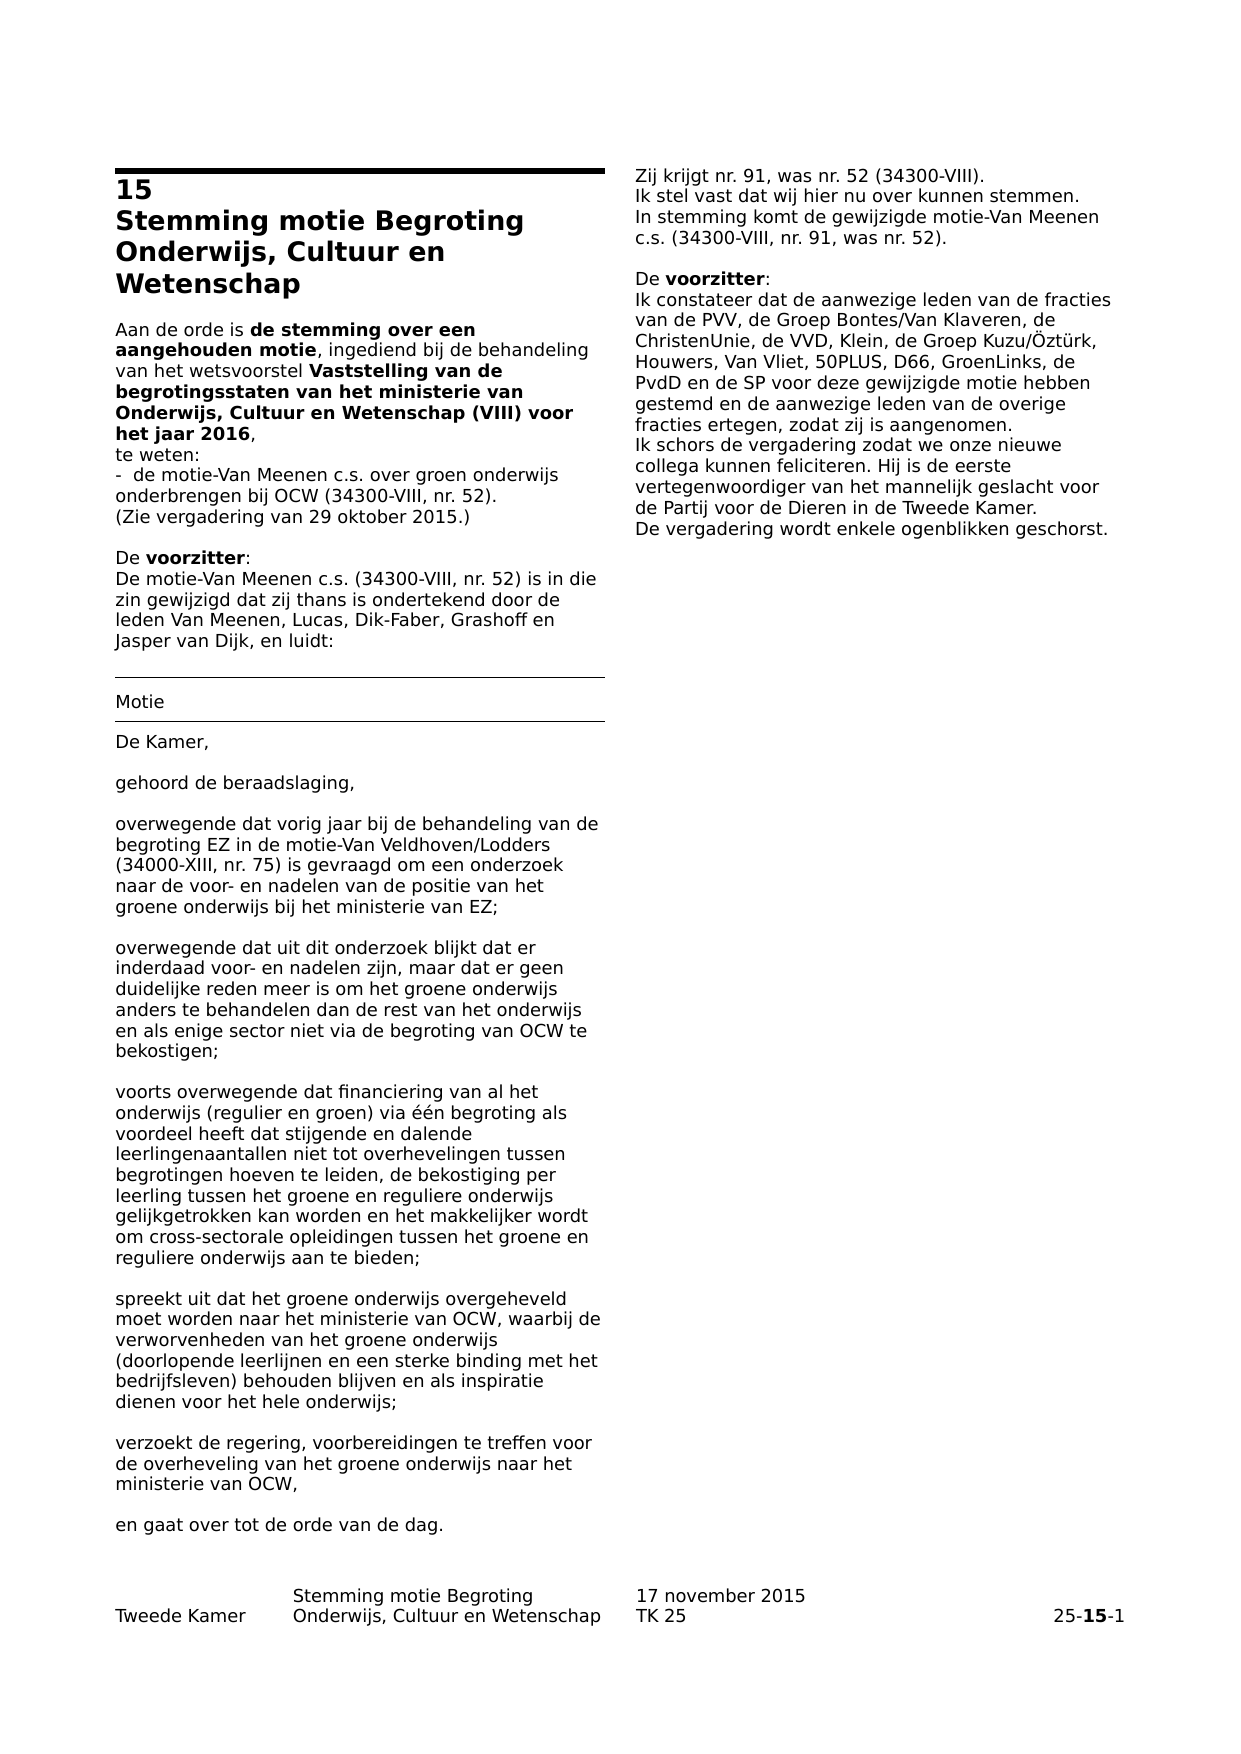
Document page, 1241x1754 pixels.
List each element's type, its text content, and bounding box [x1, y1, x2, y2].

text Aan de orde is de stemming over een aangehouden motie, ingediend bij de behandeling van het wetsvoorstel Vaststelling van de begrotingsstaten van het ministerie van Onderwijs, Cultuur en Wetenschap (VIII) voor het jaar 2016, [115, 319, 605, 444]
title 15 Stemming motie Begroting Onderwijs, Cultuur en Wetenschap [115, 174, 605, 299]
text De voorzitter: [115, 548, 605, 568]
text Ik constateer dat de aanwezige leden van de fracties van de PVV, de Groep Bontes/Van Klaveren, de ChristenUnie, de VVD, Klein, de Groep Kuzu/Öztürk, Houwers, Van Vliet, 50PLUS, D66, GroenLinks, de PvdD en de SP voor deze gewijzigde motie hebben gestemd en de aanwezige leden van de overige fracties ertegen, zodat zij is aangenomen. [635, 289, 1125, 435]
text te weten: [115, 444, 605, 465]
text voorts overwegende dat financiering van al het onderwijs (regulier en groen) via één begroting als voordeel heeft dat stijgende en dalende leerlingenaantallen niet tot overhevelingen tussen begrotingen hoeven te leiden, de bekostiging per leerling tussen het groene en reguliere onderwijs gelijkgetrokken kan worden en het makkelijker wordt om cross-sectorale opleidingen tussen het groene en reguliere onderwijs aan te bieden; [115, 1082, 605, 1268]
text Motie [115, 692, 605, 712]
text (Zie vergadering van 29 oktober 2015.) [115, 507, 605, 528]
text overwegende dat uit dit onderzoek blijkt dat er inderdaad voor- en nadelen zijn, maar dat er geen duidelijke reden meer is om het groene onderwijs anders te behandelen dan de rest van het onderwijs en als enige sector niet via de begroting van OCW te bekostigen; [115, 937, 605, 1062]
list de motie-Van Meenen c.s. over groen onderwijs onderbrengen bij OCW (34300-VIII, nr. 52). [115, 465, 605, 507]
text spreekt uit dat het groene onderwijs overgeheveld moet worden naar het ministerie van OCW, waarbij de verworvenheden van het groene onderwijs (doorlopende leerlijnen en een sterke binding met het bedrijfsleven) behouden blijven en als inspiratie dienen voor het hele onderwijs; [115, 1288, 605, 1413]
text In stemming komt de gewijzigde motie-Van Meenen c.s. (34300-VIII, nr. 91, was nr. 52). [635, 207, 1125, 249]
text overwegende dat vorig jaar bij de behandeling van de begroting EZ in de motie-Van Veldhoven/Lodders (34000-XIII, nr. 75) is gevraagd om een onderzoek naar de voor- en nadelen van de positie van het groene onderwijs bij het ministerie van EZ; [115, 814, 605, 917]
text gehoord de beraadslaging, [115, 773, 605, 794]
text De Kamer, [115, 732, 605, 753]
text De motie-Van Meenen c.s. (34300-VIII, nr. 52) is in die zin gewijzigd dat zij thans is ondertekend door de leden Van Meenen, Lucas, Dik-Faber, Grashoff en Jasper van Dijk, en luidt: [115, 568, 605, 652]
text verzoekt de regering, voorbereidingen te treffen voor de overheveling van het groene onderwijs naar het ministerie van OCW, [115, 1433, 605, 1495]
text Zij krijgt nr. 91, was nr. 52 (34300-VIII). [635, 165, 1125, 186]
text Ik stel vast dat wij hier nu over kunnen stemmen. [635, 186, 1125, 207]
text De voorzitter: [635, 269, 1125, 289]
text en gaat over tot de orde van de dag. [115, 1515, 605, 1536]
text Ik schors de vergadering zodat we onze nieuwe collega kunnen feliciteren. Hij is de eerste vertegenwoordiger van het mannelijk geslacht voor de Partij voor de Dieren in de Tweede Kamer. [635, 435, 1125, 518]
text De vergadering wordt enkele ogenblikken geschorst. [635, 518, 1125, 539]
